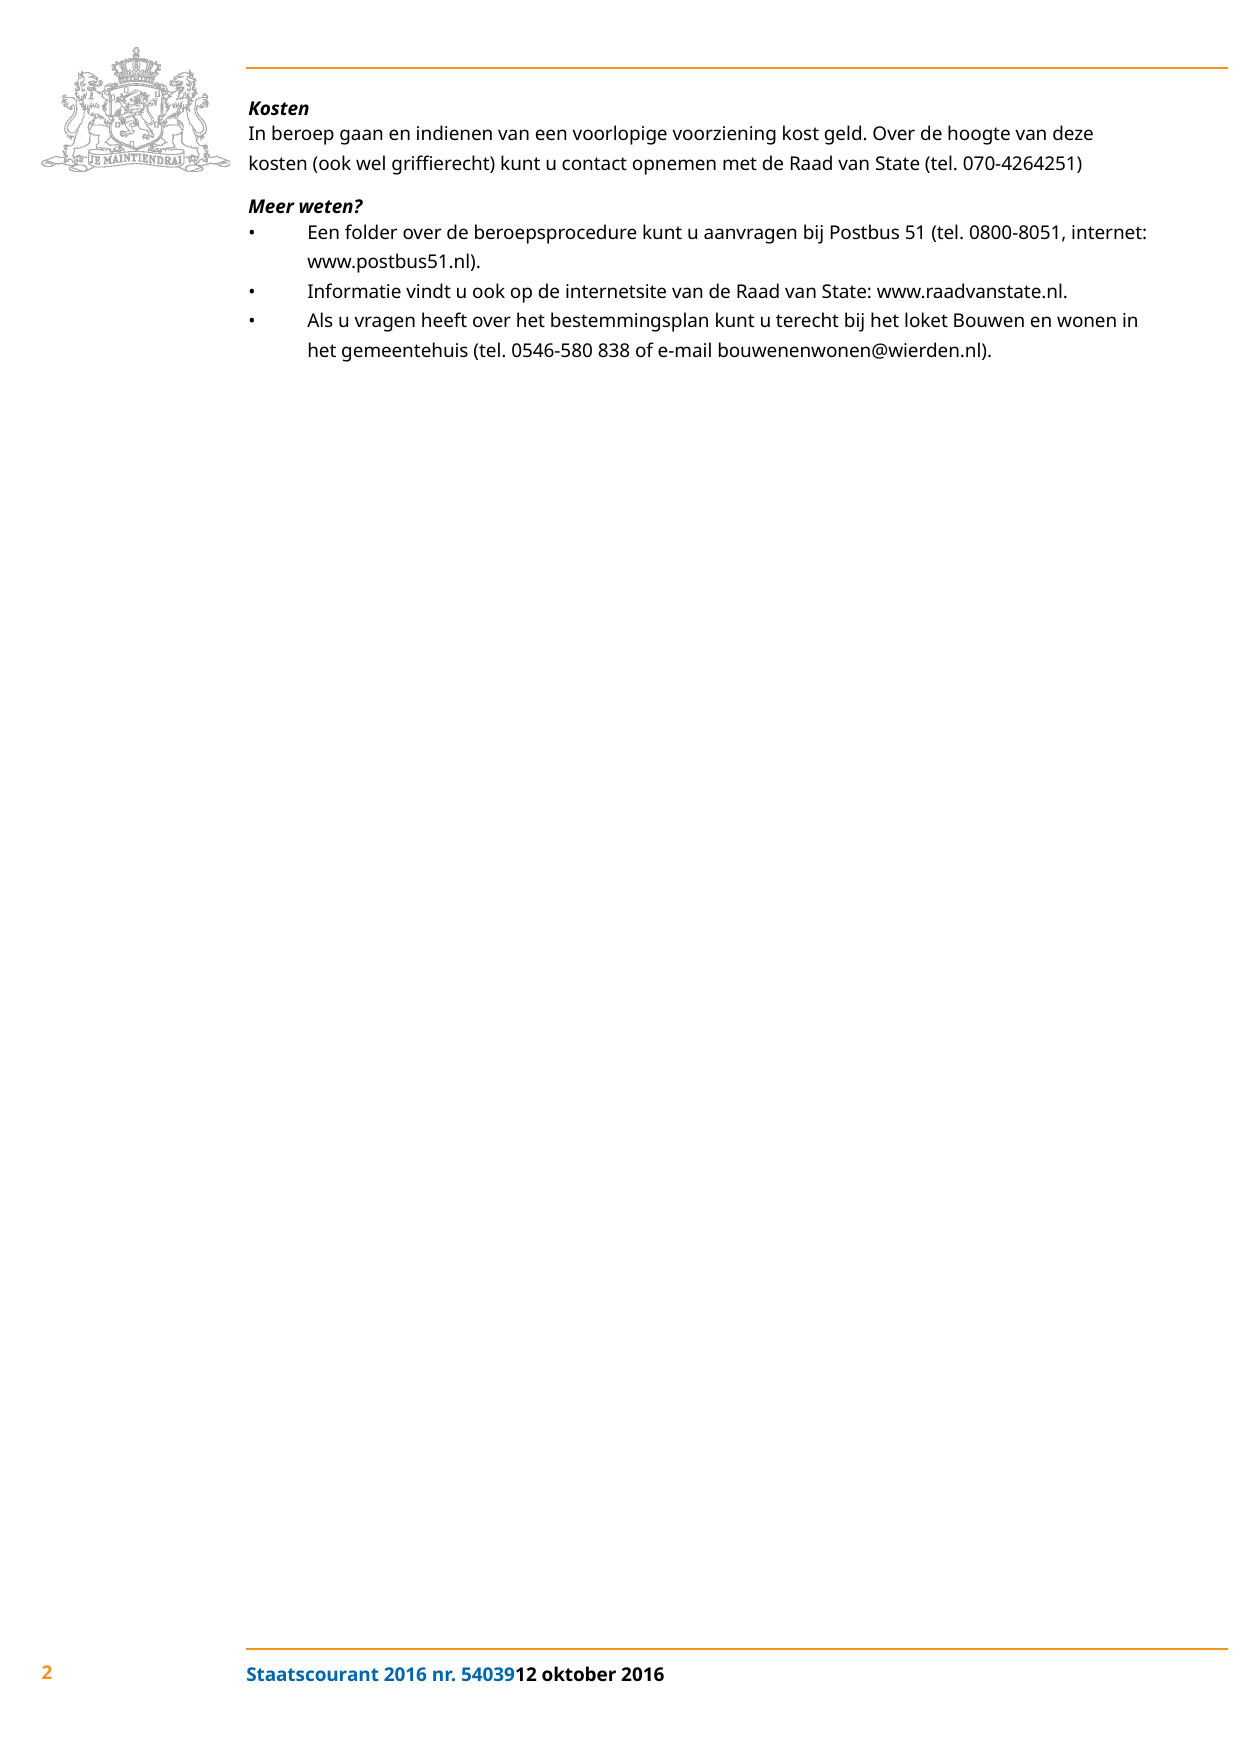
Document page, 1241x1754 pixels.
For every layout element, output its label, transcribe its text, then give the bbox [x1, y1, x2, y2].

list Informatie vindt u ook op de internetsite van de Raad van State: www.raadvanstate.nl. [248, 278, 1152, 304]
list Als u vragen heeft over het bestemmingsplan kunt u terecht bij het loket Bouwen en wonen in het gemeentehuis (tel. 0546-580 838 of e-mail bouwenenwonen@wierden.nl). [248, 308, 1152, 363]
text Kosten [248, 95, 1152, 121]
text In beroep gaan en indienen van een voorlopige voorziening kost geld. Over de hoogte van deze kosten (ook wel griffierecht) kunt u contact opnemen met de Raad van State (tel. 070-4264251) [248, 121, 1152, 176]
text Meer weten? [248, 193, 1152, 219]
list Een folder over de beroepsprocedure kunt u aanvragen bij Postbus 51 (tel. 0800-8051, internet: www.postbus51.nl). [248, 219, 1152, 274]
picture [41, 47, 231, 172]
